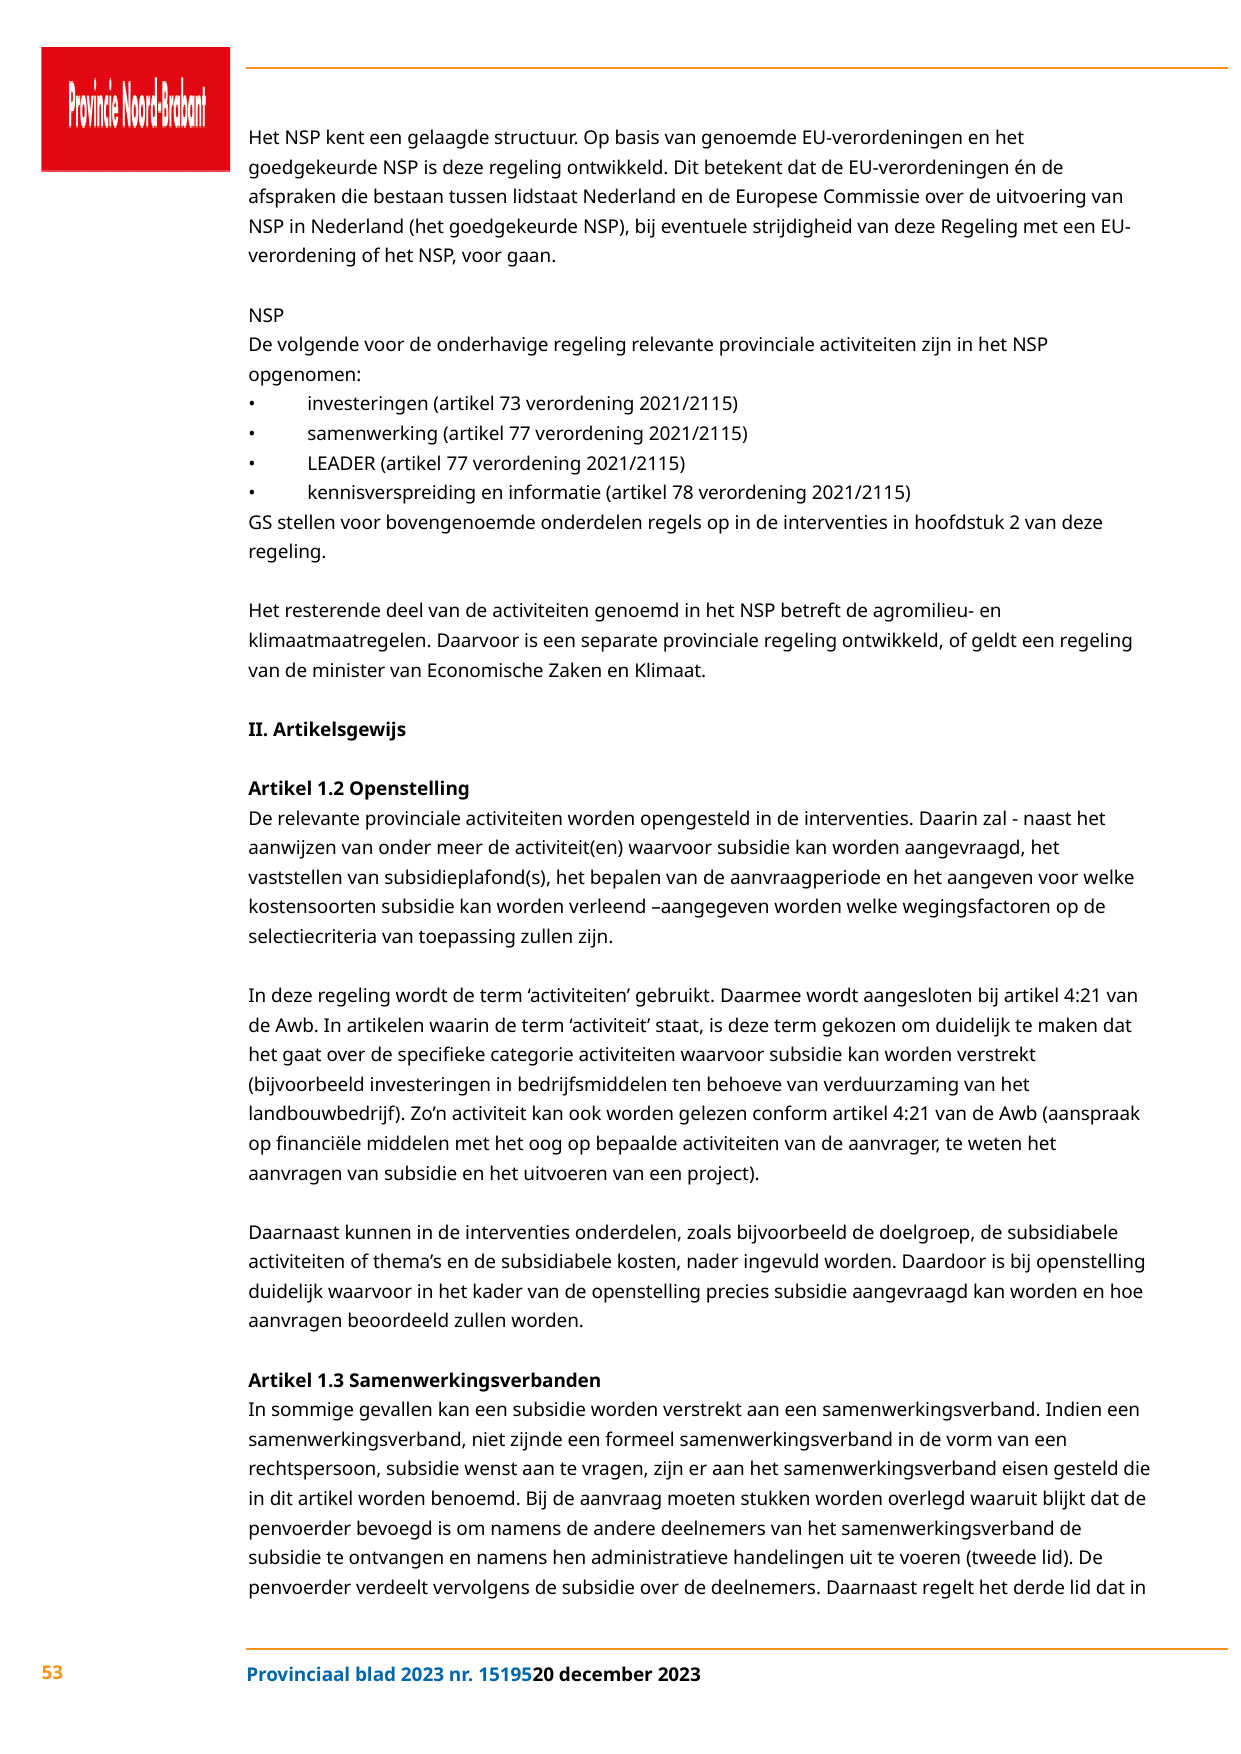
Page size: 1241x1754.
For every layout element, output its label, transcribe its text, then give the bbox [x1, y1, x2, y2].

text Het NSP kent een gelaagde structuur. Op basis van genoemde EU-verordeningen en het goedgekeurde NSP is deze regeling ontwikkeld. Dit betekent dat de EU-verordeningen én de afspraken die bestaan tussen lidstaat Nederland en de Europese Commissie over de uitvoering van NSP in Nederland (het goedgekeurde NSP), bij eventuele strijdigheid van deze Regeling met een EU-verordening of het NSP, voor gaan. [248, 124, 1152, 268]
text In deze regeling wordt de term ‘activiteiten’ gebruikt. Daarmee wordt aangesloten bij artikel 4:21 van de Awb. In artikelen waarin de term ‘activiteit’ staat, is deze term gekozen om duidelijk te maken dat het gaat over de specifieke categorie activiteiten waarvoor subsidie kan worden verstrekt (bijvoorbeeld investeringen in bedrijfsmiddelen ten behoeve van verduurzaming van het landbouwbedrijf). Zo’n activiteit kan ook worden gelezen conform artikel 4:21 van de Awb (aanspraak op financiële middelen met het oog op bepaalde activiteiten van de aanvrager, te weten het aanvragen van subsidie en het uitvoeren van een project). [248, 982, 1152, 1186]
text De volgende voor de onderhavige regeling relevante provinciale activiteiten zijn in het NSP opgenomen: [248, 331, 1152, 387]
text Het resterende deel van de activiteiten genoemd in het NSP betreft de agromilieu- en klimaatmaatregelen. Daarvoor is een separate provinciale regeling ontwikkeld, of geldt een regeling van de minister van Economische Zaken en Klimaat. [248, 598, 1152, 683]
text In sommige gevallen kan een subsidie worden verstrekt aan een samenwerkingsverband. Indien een samenwerkingsverband, niet zijnde een formeel samenwerkingsverband in de vorm van een rechtspersoon, subsidie wenst aan te vragen, zijn er aan het samenwerkingsverband eisen gesteld die in dit artikel worden benoemd. Bij de aanvraag moeten stukken worden overlegd waaruit blijkt dat de penvoerder bevoegd is om namens de andere deelnemers van het samenwerkingsverband de subsidie te ontvangen en namens hen administratieve handelingen uit te voeren (tweede lid). De penvoerder verdeelt vervolgens de subsidie over de deelnemers. Daarnaast regelt het derde lid dat in [248, 1396, 1152, 1600]
text NSP [248, 302, 1152, 328]
text De relevante provinciale activiteiten worden opengesteld in de interventies. Daarin zal - naast het aanwijzen van onder meer de activiteit(en) waarvoor subsidie kan worden aangevraagd, het vaststellen van subsidieplafond(s), het bepalen van de aanvraagperiode en het aangeven voor welke kostensoorten subsidie kan worden verleend –aangegeven worden welke wegingsfactoren op de selectiecriteria van toepassing zullen zijn. [248, 805, 1152, 949]
picture [41, 47, 231, 172]
list samenwerking (artikel 77 verordening 2021/2115) [248, 420, 1152, 446]
list kennisverspreiding en informatie (artikel 78 verordening 2021/2115) [248, 479, 1152, 505]
text GS stellen voor bovengenoemde onderdelen regels op in de interventies in hoofdstuk 2 van deze regeling. [248, 509, 1152, 564]
text Artikel 1.3 Samenwerkingsverbanden [248, 1367, 1152, 1393]
list LEADER (artikel 77 verordening 2021/2115) [248, 450, 1152, 476]
text II. Artikelsgewijs [248, 716, 1152, 742]
text Artikel 1.2 Openstelling [248, 775, 1152, 801]
text Daarnaast kunnen in de interventies onderdelen, zoals bijvoorbeeld de doelgroep, de subsidiabele activiteiten of thema’s en de subsidiabele kosten, nader ingevuld worden. Daardoor is bij openstelling duidelijk waarvoor in het kader van de openstelling precies subsidie aangevraagd kan worden en hoe aanvragen beoordeeld zullen worden. [248, 1219, 1152, 1333]
list investeringen (artikel 73 verordening 2021/2115) [248, 391, 1152, 416]
